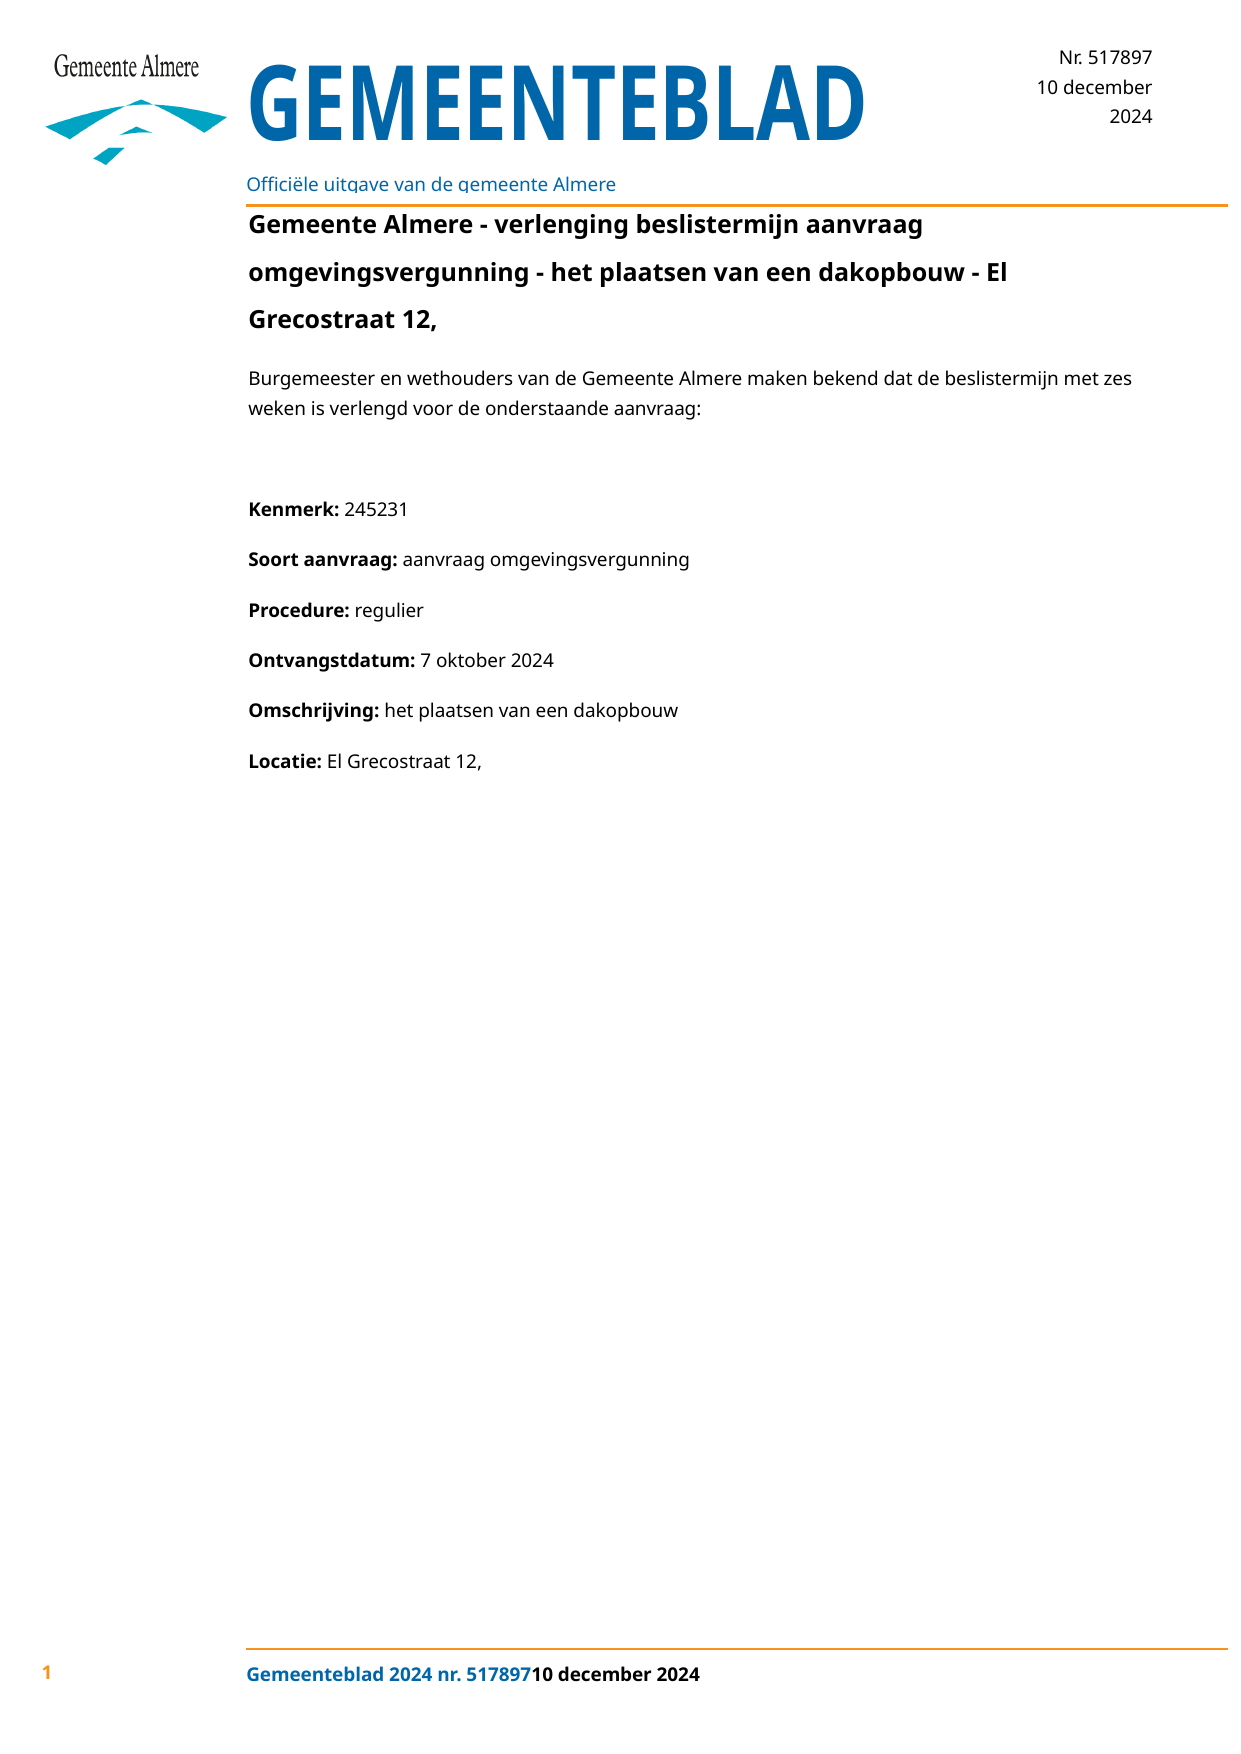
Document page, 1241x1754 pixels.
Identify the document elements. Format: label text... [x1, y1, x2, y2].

text Ontvangstdatum: 7 oktober 2024 [248, 647, 1152, 673]
text Procedure: regulier [248, 597, 1152, 622]
text Kenmerk: 245231 [248, 496, 1152, 522]
text Locatie: El Grecostraat 12, [248, 748, 1152, 774]
picture [41, 47, 231, 172]
text Soort aanvraag: aanvraag omgevingsvergunning [248, 546, 1152, 572]
text Burgemeester en wethouders van de Gemeente Almere maken bekend dat de beslistermijn met zes weken is verlengd voor de onderstaande aanvraag: [248, 366, 1152, 421]
text Omschrijving: het plaatsen van een dakopbouw [248, 698, 1152, 723]
text Gemeente Almere - verlenging beslistermijn aanvraag omgevingsvergunning - het plaatsen van een dakopbouw - El Grecostraat 12, [248, 207, 1152, 336]
